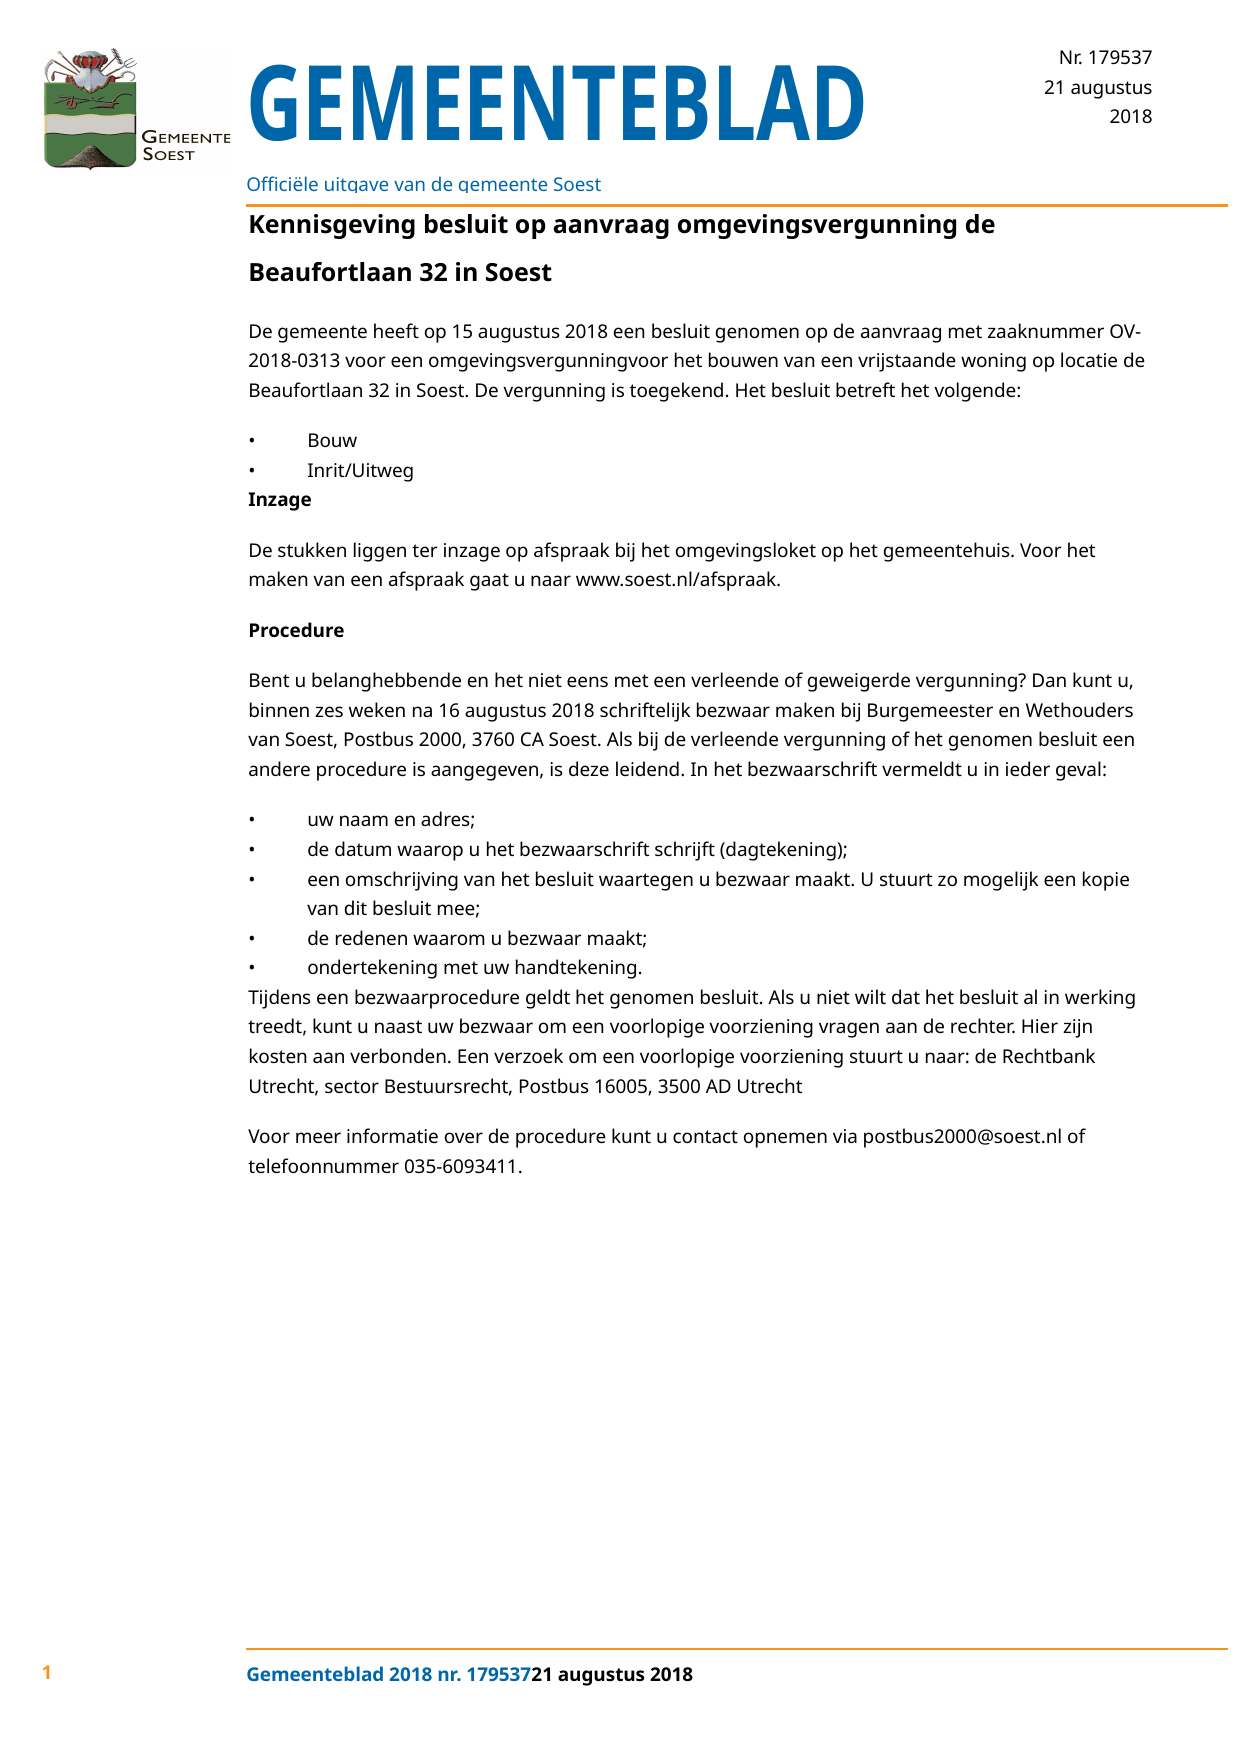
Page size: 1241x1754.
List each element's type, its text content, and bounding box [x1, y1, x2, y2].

list een omschrijving van het besluit waartegen u bezwaar maakt. U stuurt zo mogelijk een kopie van dit besluit mee; [248, 866, 1152, 921]
text Tijdens een bezwaarprocedure geldt het genomen besluit. Als u niet wilt dat het besluit al in werking treedt, kunt u naast uw bezwaar om een voorlopige voorziening vragen aan de rechter. Hier zijn kosten aan verbonden. Een verzoek om een voorlopige voorziening stuurt u naar: de Rechtbank Utrecht, sector Bestuursrecht, Postbus 16005, 3500 AD Utrecht [248, 984, 1152, 1099]
text Voor meer informatie over de procedure kunt u contact opnemen via postbus2000@soest.nl of telefoonnummer 035-6093411. [248, 1123, 1152, 1179]
list uw naam en adres; [248, 807, 1152, 832]
text Kennisgeving besluit op aanvraag omgevingsvergunning de Beaufortlaan 32 in Soest [248, 207, 1152, 288]
text De gemeente heeft op 15 augustus 2018 een besluit genomen op de aanvraag met zaaknummer OV-2018-0313 voor een omgevingsvergunningvoor het bouwen van een vrijstaande woning op locatie de Beaufortlaan 32 in Soest. De vergunning is toegekend. Het besluit betreft het volgende: [248, 318, 1152, 403]
text Procedure [248, 617, 1152, 643]
picture [41, 47, 231, 172]
text Bent u belanghebbende en het niet eens met een verleende of geweigerde vergunning? Dan kunt u, binnen zes weken na 16 augustus 2018 schriftelijk bezwaar maken bij Burgemeester en Wethouders van Soest, Postbus 2000, 3760 CA Soest. Als bij de verleende vergunning of het genomen besluit een andere procedure is aangegeven, is deze leidend. In het bezwaarschrift vermeldt u in ieder geval: [248, 667, 1152, 782]
text De stukken liggen ter inzage op afspraak bij het omgevingsloket op het gemeentehuis. Voor het maken van een afspraak gaat u naar www.soest.nl/afspraak. [248, 537, 1152, 592]
list Bouw [248, 427, 1152, 453]
text Inzage [248, 487, 1152, 512]
list de datum waarop u het bezwaarschrift schrijft (dagtekening); [248, 836, 1152, 862]
list de redenen waarom u bezwaar maakt; [248, 925, 1152, 951]
list ondertekening met uw handtekening. [248, 954, 1152, 980]
list Inrit/Uitweg [248, 457, 1152, 483]
